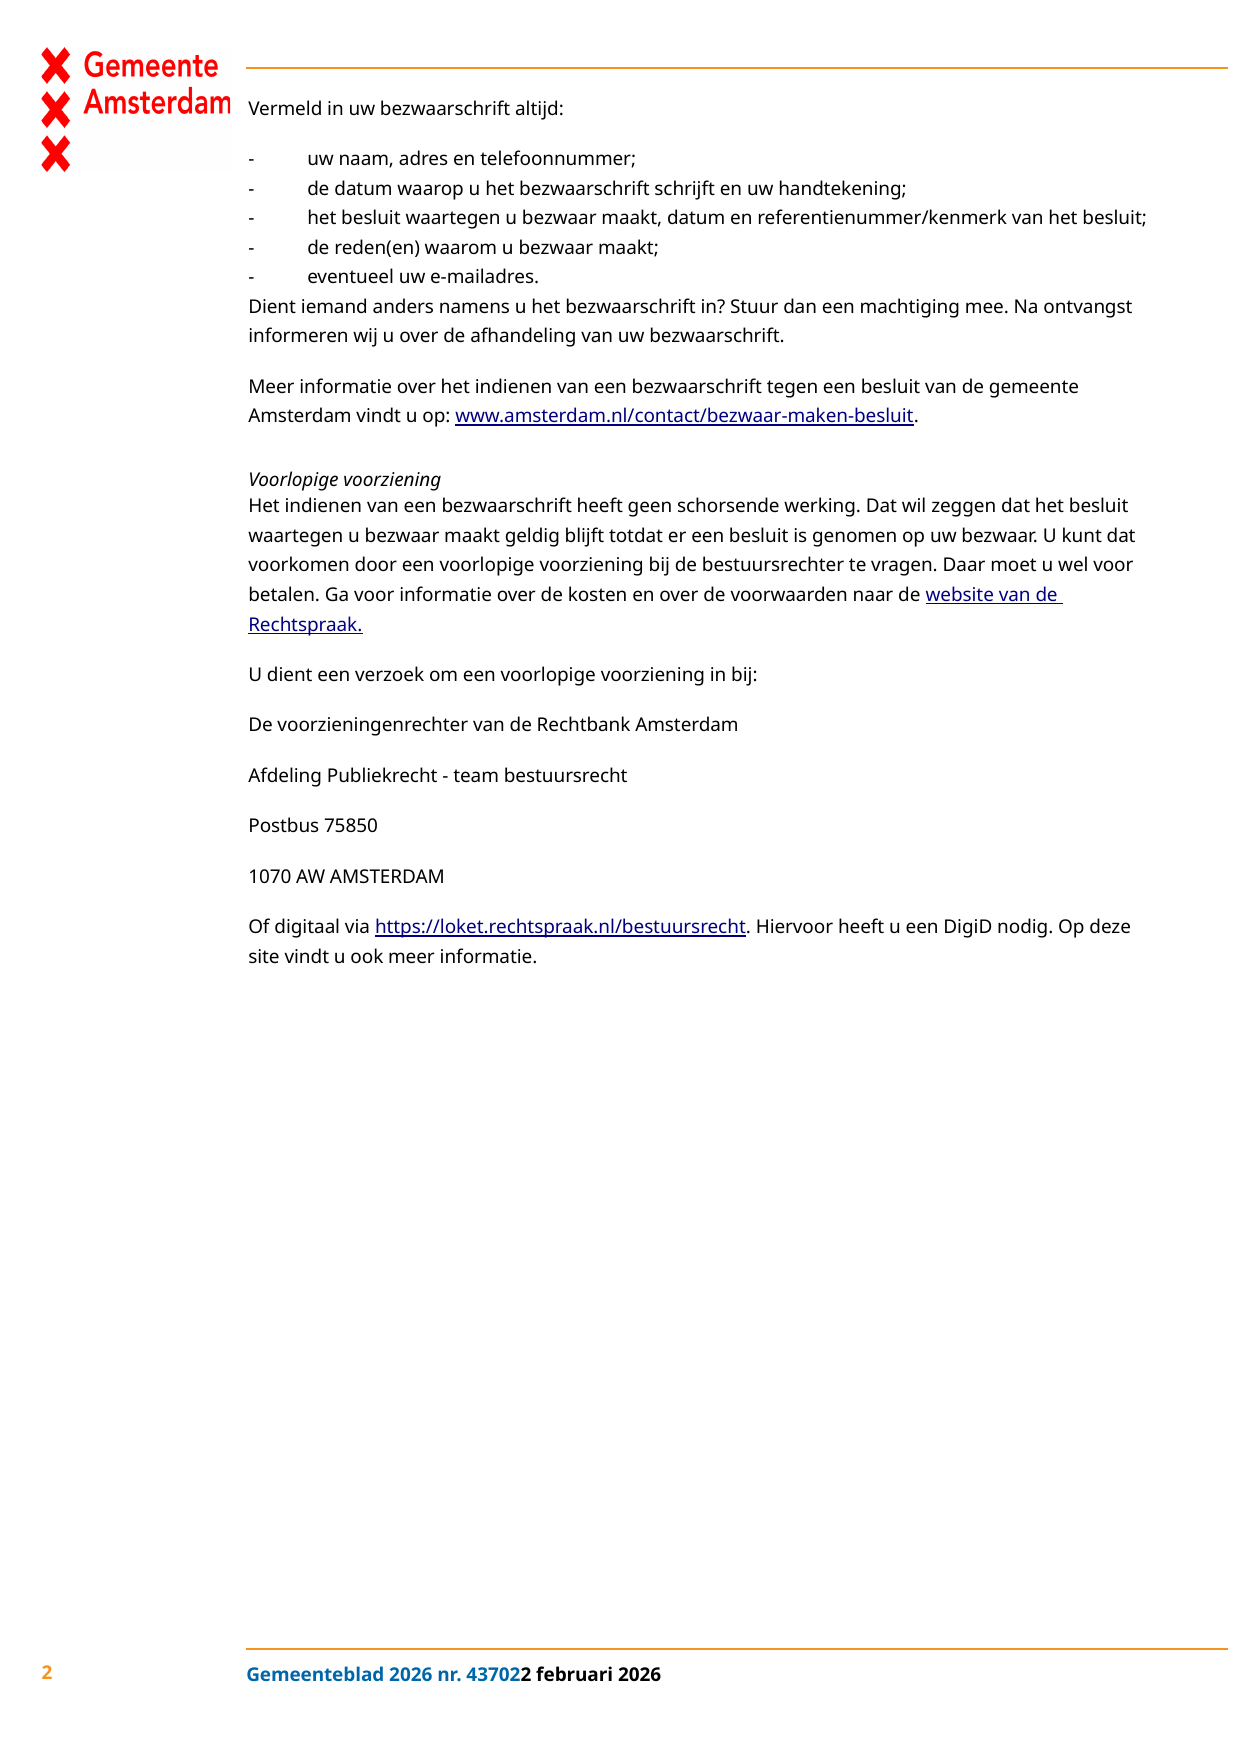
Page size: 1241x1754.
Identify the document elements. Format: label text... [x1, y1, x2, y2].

text Het indienen van een bezwaarschrift heeft geen schorsende werking. Dat wil zeggen dat het besluit waartegen u bezwaar maakt geldig blijft totdat er een besluit is genomen op uw bezwaar. U kunt dat voorkomen door een voorlopige voorziening bij de bestuursrechter te vragen. Daar moet u wel voor betalen. Ga voor informatie over de kosten en over de voorwaarden naar de website van de Rechtspraak. [248, 492, 1152, 636]
text Meer informatie over het indienen van een bezwaarschrift tegen een besluit van de gemeente Amsterdam vindt u op: www.amsterdam.nl/contact/bezwaar-maken-besluit. [248, 373, 1152, 428]
list eventueel uw e-mailadres. [248, 263, 1152, 289]
text Voorlopige voorziening [248, 467, 1152, 492]
text 1070 AW AMSTERDAM [248, 863, 1152, 888]
list het besluit waartegen u bezwaar maakt, datum en referentienummer/kenmerk van het besluit; [248, 204, 1152, 230]
list de reden(en) waarom u bezwaar maakt; [248, 234, 1152, 260]
list uw naam, adres en telefoonnummer; [248, 145, 1152, 171]
text Vermeld in uw bezwaarschrift altijd: [248, 95, 1152, 121]
text Postbus 75850 [248, 812, 1152, 838]
text Dient iemand anders namens u het bezwaarschrift in? Stuur dan een machtiging mee. Na ontvangst informeren wij u over de afhandeling van uw bezwaarschrift. [248, 293, 1152, 348]
list de datum waarop u het bezwaarschrift schrijft en uw handtekening; [248, 175, 1152, 201]
text Of digitaal via https://loket.rechtspraak.nl/bestuursrecht. Hiervoor heeft u een DigiD nodig. Op deze site vindt u ook meer informatie. [248, 913, 1152, 968]
picture [41, 47, 231, 172]
text De voorzieningenrechter van de Rechtbank Amsterdam [248, 712, 1152, 737]
text U dient een verzoek om een voorlopige voorziening in bij: [248, 661, 1152, 687]
text Afdeling Publiekrecht - team bestuursrecht [248, 762, 1152, 788]
